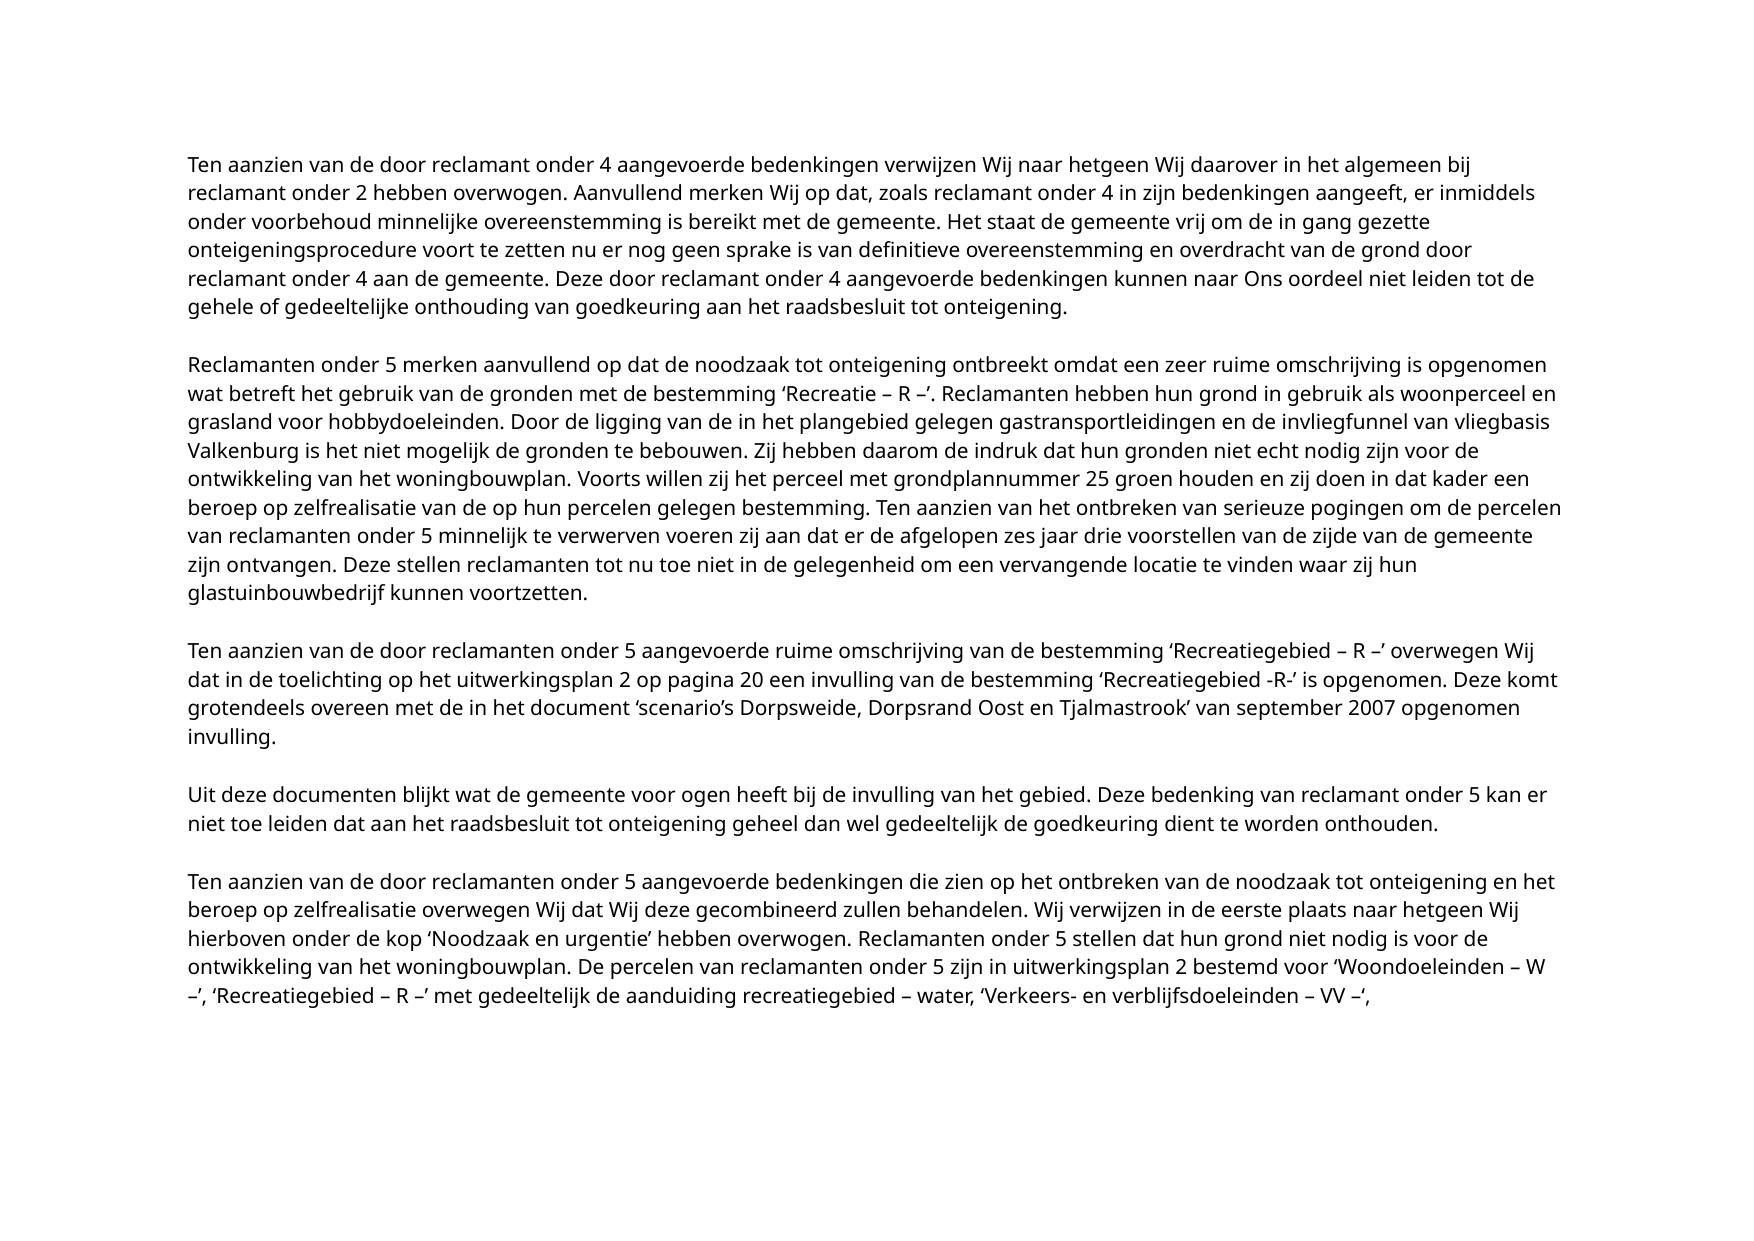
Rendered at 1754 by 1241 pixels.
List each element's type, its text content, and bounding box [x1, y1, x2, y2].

text Ten aanzien van de door reclamanten onder 5 aangevoerde bedenkingen die zien op het ontbreken van de noodzaak tot onteigening en het beroep op zelfrealisatie overwegen Wij dat Wij deze gecombineerd zullen behandelen. Wij verwijzen in de eerste plaats naar hetgeen Wij hierboven onder de kop ‘Noodzaak en urgentie’ hebben overwogen. Reclamanten onder 5 stellen dat hun grond niet nodig is voor de ontwikkeling van het woningbouwplan. De percelen van reclamanten onder 5 zijn in uitwerkingsplan 2 bestemd voor ‘Woondoeleinden – W –’, ‘Recreatiegebied – R –’ met gedeeltelijk de aanduiding recreatiegebied – water, ‘Verkeers- en verblijfsdoeleinden – VV –‘, [187, 867, 1566, 1009]
text Reclamanten onder 5 merken aanvullend op dat de noodzaak tot onteigening ontbreekt omdat een zeer ruime omschrijving is opgenomen wat betreft het gebruik van de gronden met de bestemming ‘Recreatie – R –’. Reclamanten hebben hun grond in gebruik als woonperceel en grasland voor hobbydoeleinden. Door de ligging van de in het plangebied gelegen gastransportleidingen en de invliegfunnel van vliegbasis Valkenburg is het niet mogelijk de gronden te bebouwen. Zij hebben daarom de indruk dat hun gronden niet echt nodig zijn voor de ontwikkeling van het woningbouwplan. Voorts willen zij het perceel met grondplannummer 25 groen houden en zij doen in dat kader een beroep op zelfrealisatie van de op hun percelen gelegen bestemming. Ten aanzien van het ontbreken van serieuze pogingen om de percelen van reclamanten onder 5 minnelijk te verwerven voeren zij aan dat er de afgelopen zes jaar drie voorstellen van de zijde van de gemeente zijn ontvangen. Deze stellen reclamanten tot nu toe niet in de gelegenheid om een vervangende locatie te vinden waar zij hun glastuinbouwbedrijf kunnen voortzetten. [187, 351, 1566, 607]
text Ten aanzien van de door reclamanten onder 5 aangevoerde ruime omschrijving van de bestemming ‘Recreatiegebied – R –’ overwegen Wij dat in de toelichting op het uitwerkingsplan 2 op pagina 20 een invulling van de bestemming ‘Recreatiegebied -R-’ is opgenomen. Deze komt grotendeels overeen met de in het document ‘scenario’s Dorpsweide, Dorpsrand Oost en Tjalmastrook’ van september 2007 opgenomen invulling. [187, 637, 1566, 750]
text Uit deze documenten blijkt wat de gemeente voor ogen heeft bij de invulling van het gebied. Deze bedenking van reclamant onder 5 kan er niet toe leiden dat aan het raadsbesluit tot onteigening geheel dan wel gedeeltelijk de goedkeuring dient te worden onthouden. [187, 780, 1566, 837]
text Ten aanzien van de door reclamant onder 4 aangevoerde bedenkingen verwijzen Wij naar hetgeen Wij daarover in het algemeen bij reclamant onder 2 hebben overwogen. Aanvullend merken Wij op dat, zoals reclamant onder 4 in zijn bedenkingen aangeeft, er inmiddels onder voorbehoud minnelijke overeenstemming is bereikt met de gemeente. Het staat de gemeente vrij om de in gang gezette onteigeningsprocedure voort te zetten nu er nog geen sprake is van definitieve overeenstemming en overdracht van de grond door reclamant onder 4 aan de gemeente. Deze door reclamant onder 4 aangevoerde bedenkingen kunnen naar Ons oordeel niet leiden tot de gehele of gedeeltelijke onthouding van goedkeuring aan het raadsbesluit tot onteigening. [187, 150, 1566, 321]
